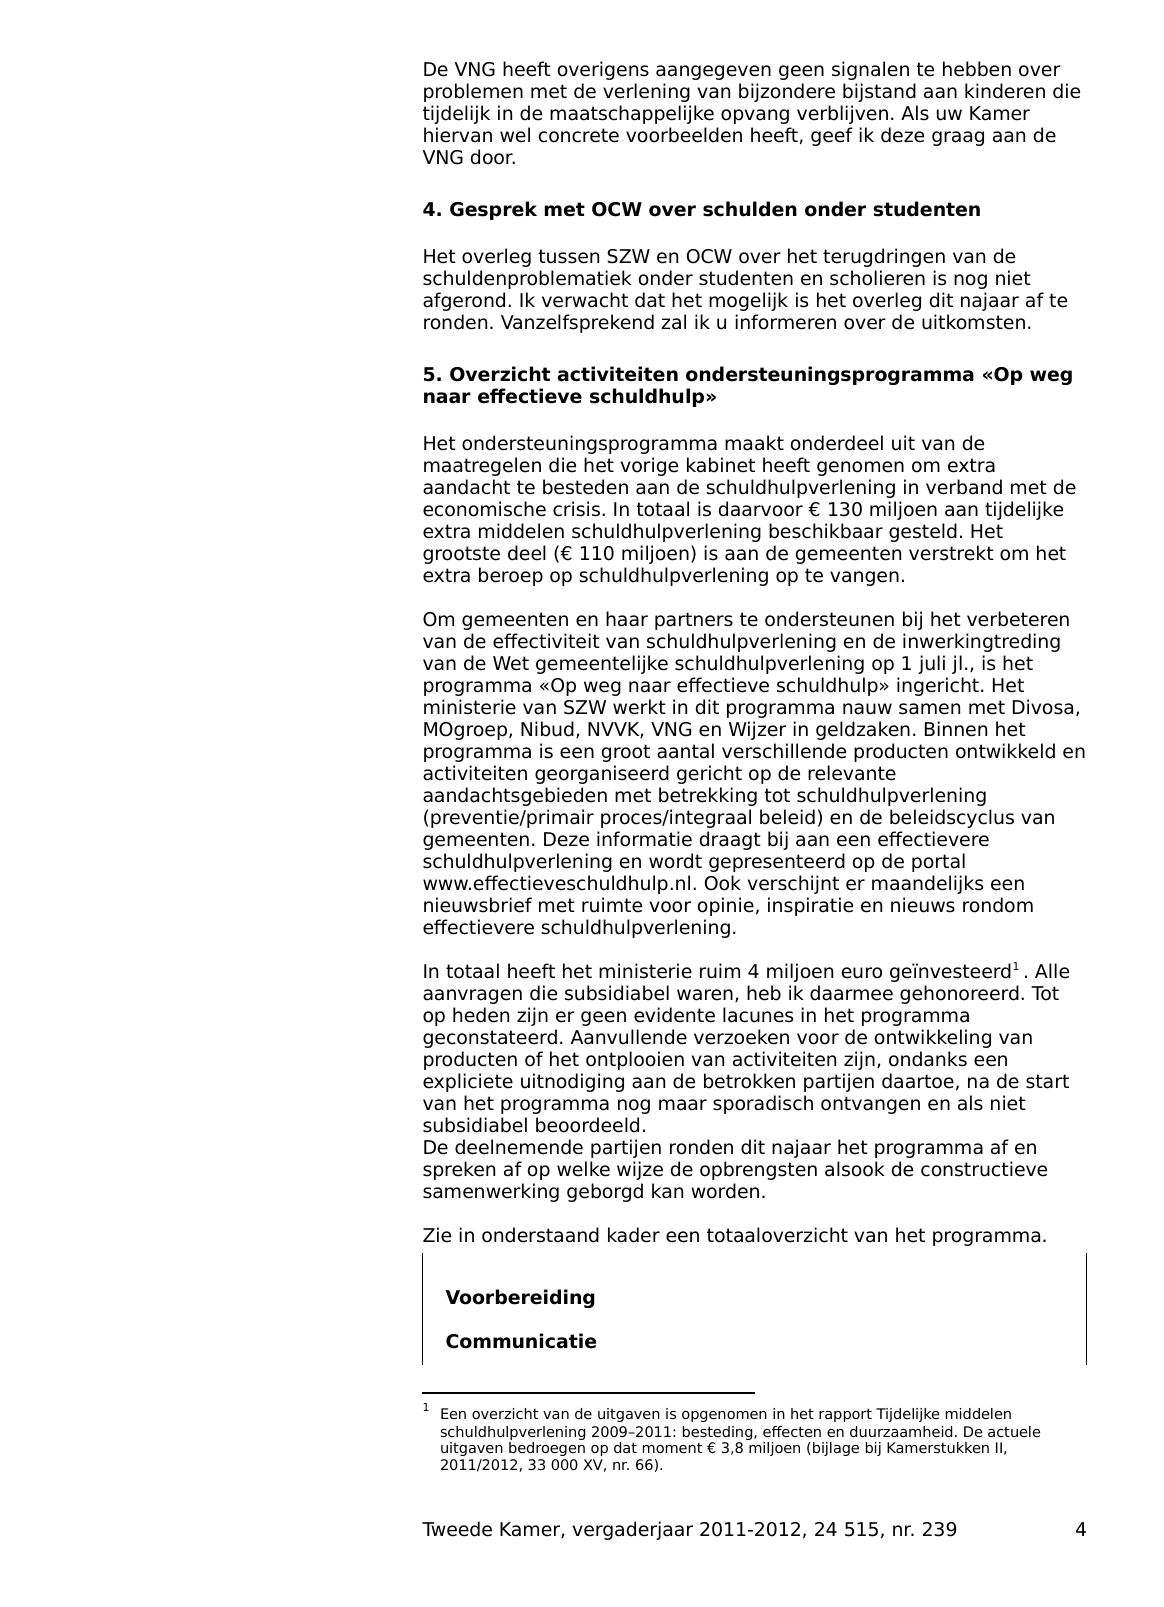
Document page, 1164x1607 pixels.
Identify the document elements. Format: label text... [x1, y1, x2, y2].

subtitle 4. Gesprek met OCW over schulden onder studenten [422, 199, 1087, 221]
subtitle 5. Overzicht activiteiten ondersteuningsprogramma «Op weg naar effectieve schuldhulp» [422, 364, 1087, 408]
text Zie in onderstaand kader een totaaloverzicht van het programma. [422, 1225, 1087, 1247]
text Om gemeenten en haar partners te ondersteunen bij het verbeteren van de effectiviteit van schuldhulpverlening en de inwerkingtreding van de Wet gemeentelijke schuldhulpverlening op 1 juli jl., is het programma «Op weg naar effectieve schuldhulp» ingericht. Het ministerie van SZW werkt in dit programma nauw samen met Divosa, MOgroep, Nibud, NVVK, VNG en Wijzer in geldzaken. Binnen het programma is een groot aantal verschillende producten ontwikkeld en activiteiten georganiseerd gericht op de relevante aandachtsgebieden met betrekking tot schuldhulpverlening (preventie/primair proces/integraal beleid) en de beleidscyclus van gemeenten. Deze informatie draagt bij aan een effectievere schuldhulpverlening en wordt gepresenteerd op de portal www.effectieveschuldhulp.nl. Ook verschijnt er maandelijks een nieuwsbrief met ruimte voor opinie, inspiratie en nieuws rondom effectievere schuldhulpverlening. [422, 609, 1087, 938]
text Een overzicht van de uitgaven is opgenomen in het rapport Tijdelijke middelen schuldhulpverlening 2009–2011: besteding, effecten en duurzaamheid. De actuele uitgaven bedroegen op dat moment € 3,8 miljoen (bijlage bij Kamerstukken II, 2011/2012, 33 000 XV, nr. 66). [422, 1402, 1087, 1474]
text In totaal heeft het ministerie ruim 4 miljoen euro geïnvesteerd. Alle aanvragen die subsidiabel waren, heb ik daarmee gehonoreerd. Tot op heden zijn er geen evidente lacunes in het programma geconstateerd. Aanvullende verzoeken voor de ontwikkeling van producten of het ontplooien van activiteiten zijn, ondanks een expliciete uitnodiging aan de betrokken partijen daartoe, na de start van het programma nog maar sporadisch ontvangen en als niet subsidiabel beoordeeld. [422, 961, 1087, 1137]
text De VNG heeft overigens aangegeven geen signalen te hebben over problemen met de verlening van bijzondere bijstand aan kinderen die tijdelijk in de maatschappelijke opvang verblijven. Als uw Kamer hiervan wel concrete voorbeelden heeft, geef ik deze graag aan de VNG door. [422, 59, 1087, 169]
text Het overleg tussen SZW en OCW over het terugdringen van de schuldenproblematiek onder studenten en scholieren is nog niet afgerond. Ik verwacht dat het mogelijk is het overleg dit najaar af te ronden. Vanzelfsprekend zal ik u informeren over de uitkomsten. [422, 246, 1087, 334]
text De deelnemende partijen ronden dit najaar het programma af en spreken af op welke wijze de opbrengsten alsook de constructieve samenwerking geborgd kan worden. [422, 1137, 1087, 1202]
table_header Voorbereiding Communicatie [423, 1253, 1086, 1364]
text Het ondersteuningsprogramma maakt onderdeel uit van de maatregelen die het vorige kabinet heeft genomen om extra aandacht te besteden aan de schuldhulpverlening in verband met de economische crisis. In totaal is daarvoor € 130 miljoen aan tijdelijke extra middelen schuldhulpverlening beschikbaar gesteld. Het grootste deel (€ 110 miljoen) is aan de gemeenten verstrekt om het extra beroep op schuldhulpverlening op te vangen. [422, 433, 1087, 587]
